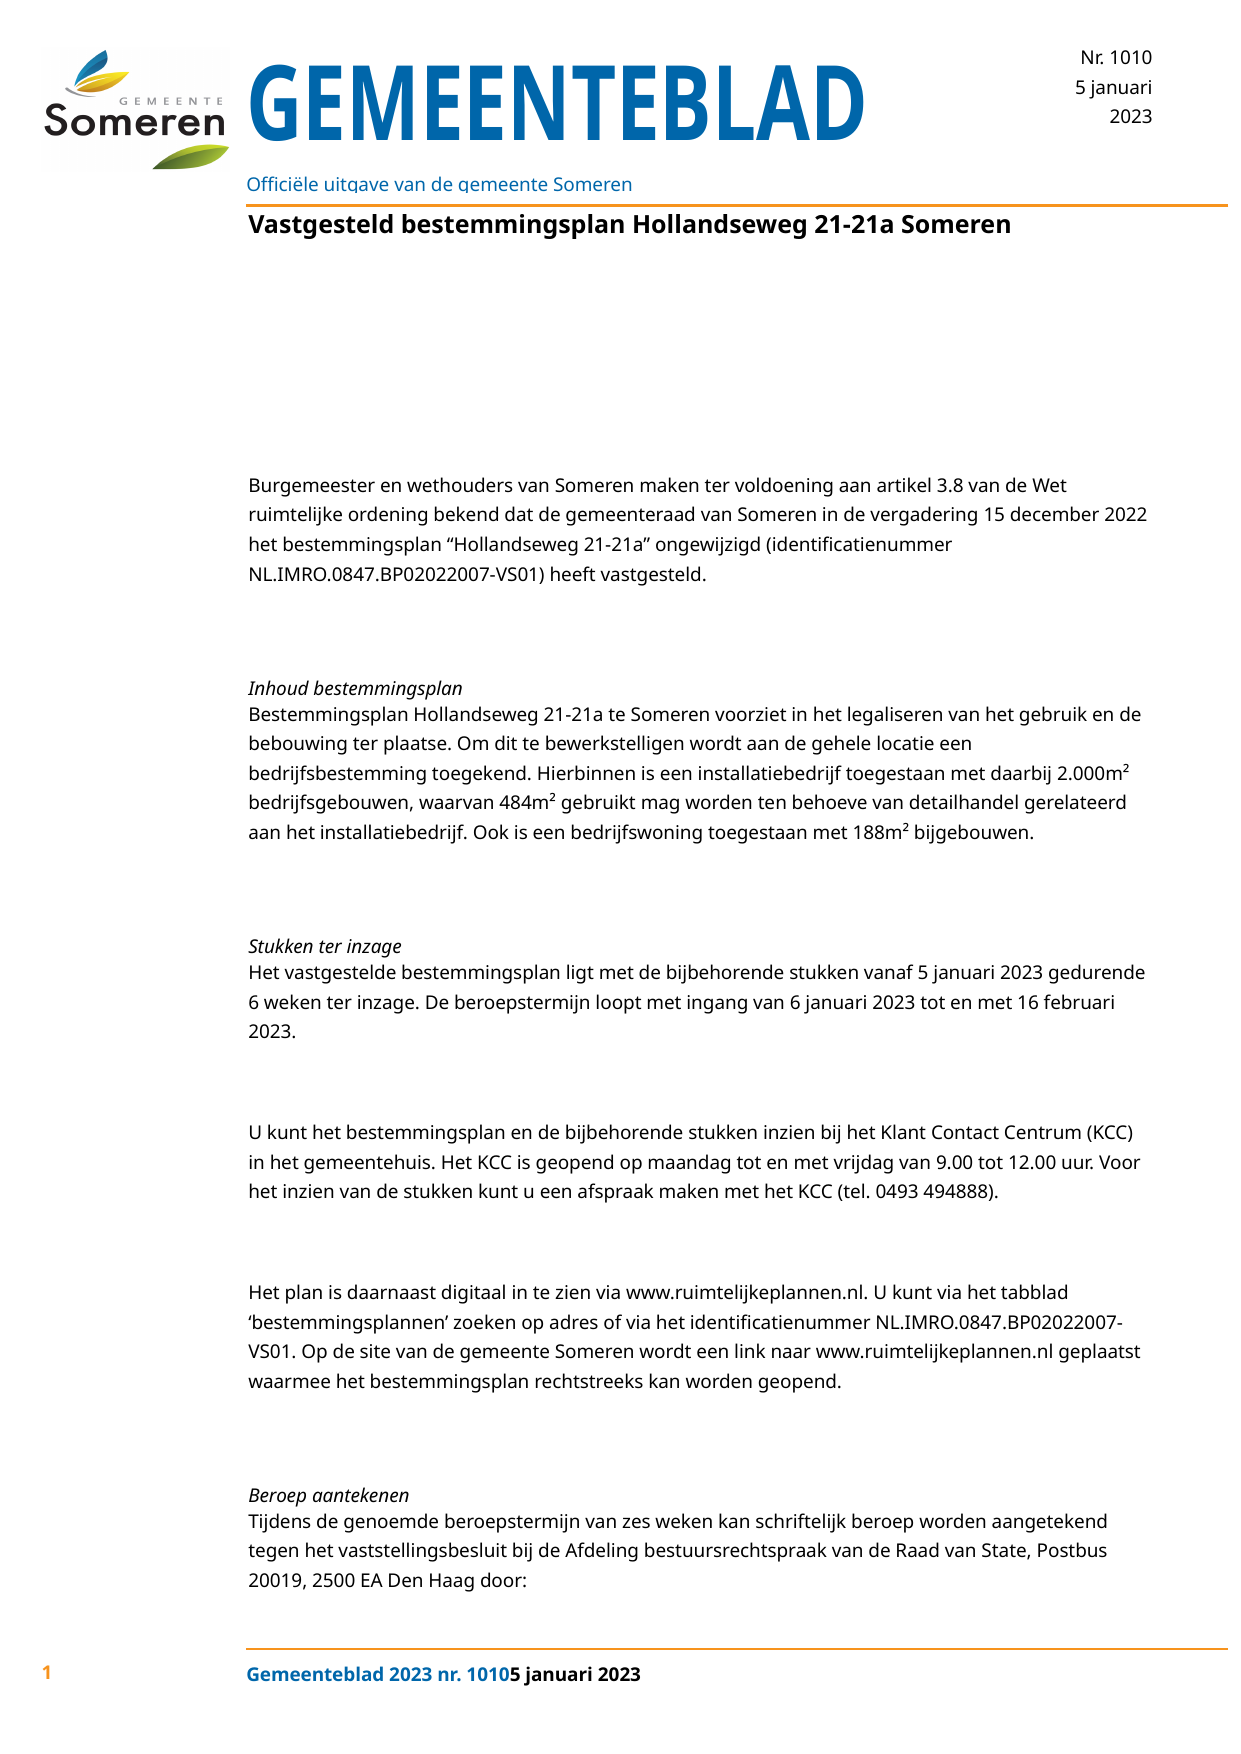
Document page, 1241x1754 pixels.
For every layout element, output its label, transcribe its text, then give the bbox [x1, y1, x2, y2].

text Het plan is daarnaast digitaal in te zien via www.ruimtelijkeplannen.nl. U kunt via het tabblad ‘bestemmingsplannen’ zoeken op adres of via het identificatienummer NL.IMRO.0847.BP02022007-VS01. Op de site van de gemeente Someren wordt een link naar www.ruimtelijkeplannen.nl geplaatst waarmee het bestemmingsplan rechtstreeks kan worden geopend. [248, 1279, 1152, 1394]
text Burgemeester en wethouders van Someren maken ter voldoening aan artikel 3.8 van de Wet ruimtelijke ordening bekend dat de gemeenteraad van Someren in de vergadering 15 december 2022 het bestemmingsplan “Hollandseweg 21-21a” ongewijzigd (identificatienummer NL.IMRO.0847.BP02022007-VS01) heeft vastgesteld. [248, 472, 1152, 586]
text Stukken ter inzage [248, 933, 1152, 959]
text Vastgesteld bestemmingsplan Hollandseweg 21-21a Someren [248, 207, 1152, 241]
text Bestemmingsplan Hollandseweg 21-21a te Someren voorziet in het legaliseren van het gebruik en de bebouwing ter plaatse. Om dit te bewerkstelligen wordt aan de gehele locatie een bedrijfsbestemming toegekend. Hierbinnen is een installatiebedrijf toegestaan met daarbij 2.000m² bedrijfsgebouwen, waarvan 484m² gebruikt mag worden ten behoeve van detailhandel gerelateerd aan het installatiebedrijf. Ook is een bedrijfswoning toegestaan met 188m² bijgebouwen. [248, 701, 1152, 845]
text Tijdens de genoemde beroepstermijn van zes weken kan schriftelijk beroep worden aangetekend tegen het vaststellingsbesluit bij de Afdeling bestuursrechtspraak van de Raad van State, Postbus 20019, 2500 EA Den Haag door: [248, 1508, 1152, 1593]
text Het vastgestelde bestemmingsplan ligt met de bijbehorende stukken vanaf 5 januari 2023 gedurende 6 weken ter inzage. De beroepstermijn loopt met ingang van 6 januari 2023 tot en met 16 februari 2023. [248, 959, 1152, 1044]
text U kunt het bestemmingsplan en de bijbehorende stukken inzien bij het Klant Contact Centrum (KCC) in het gemeentehuis. Het KCC is geopend op maandag tot en met vrijdag van 9.00 tot 12.00 uur. Voor het inzien van de stukken kunt u een afspraak maken met het KCC (tel. 0493 494888). [248, 1119, 1152, 1204]
text Inhoud bestemmingsplan [248, 675, 1152, 701]
picture [41, 47, 231, 172]
text Beroep aantekenen [248, 1482, 1152, 1508]
